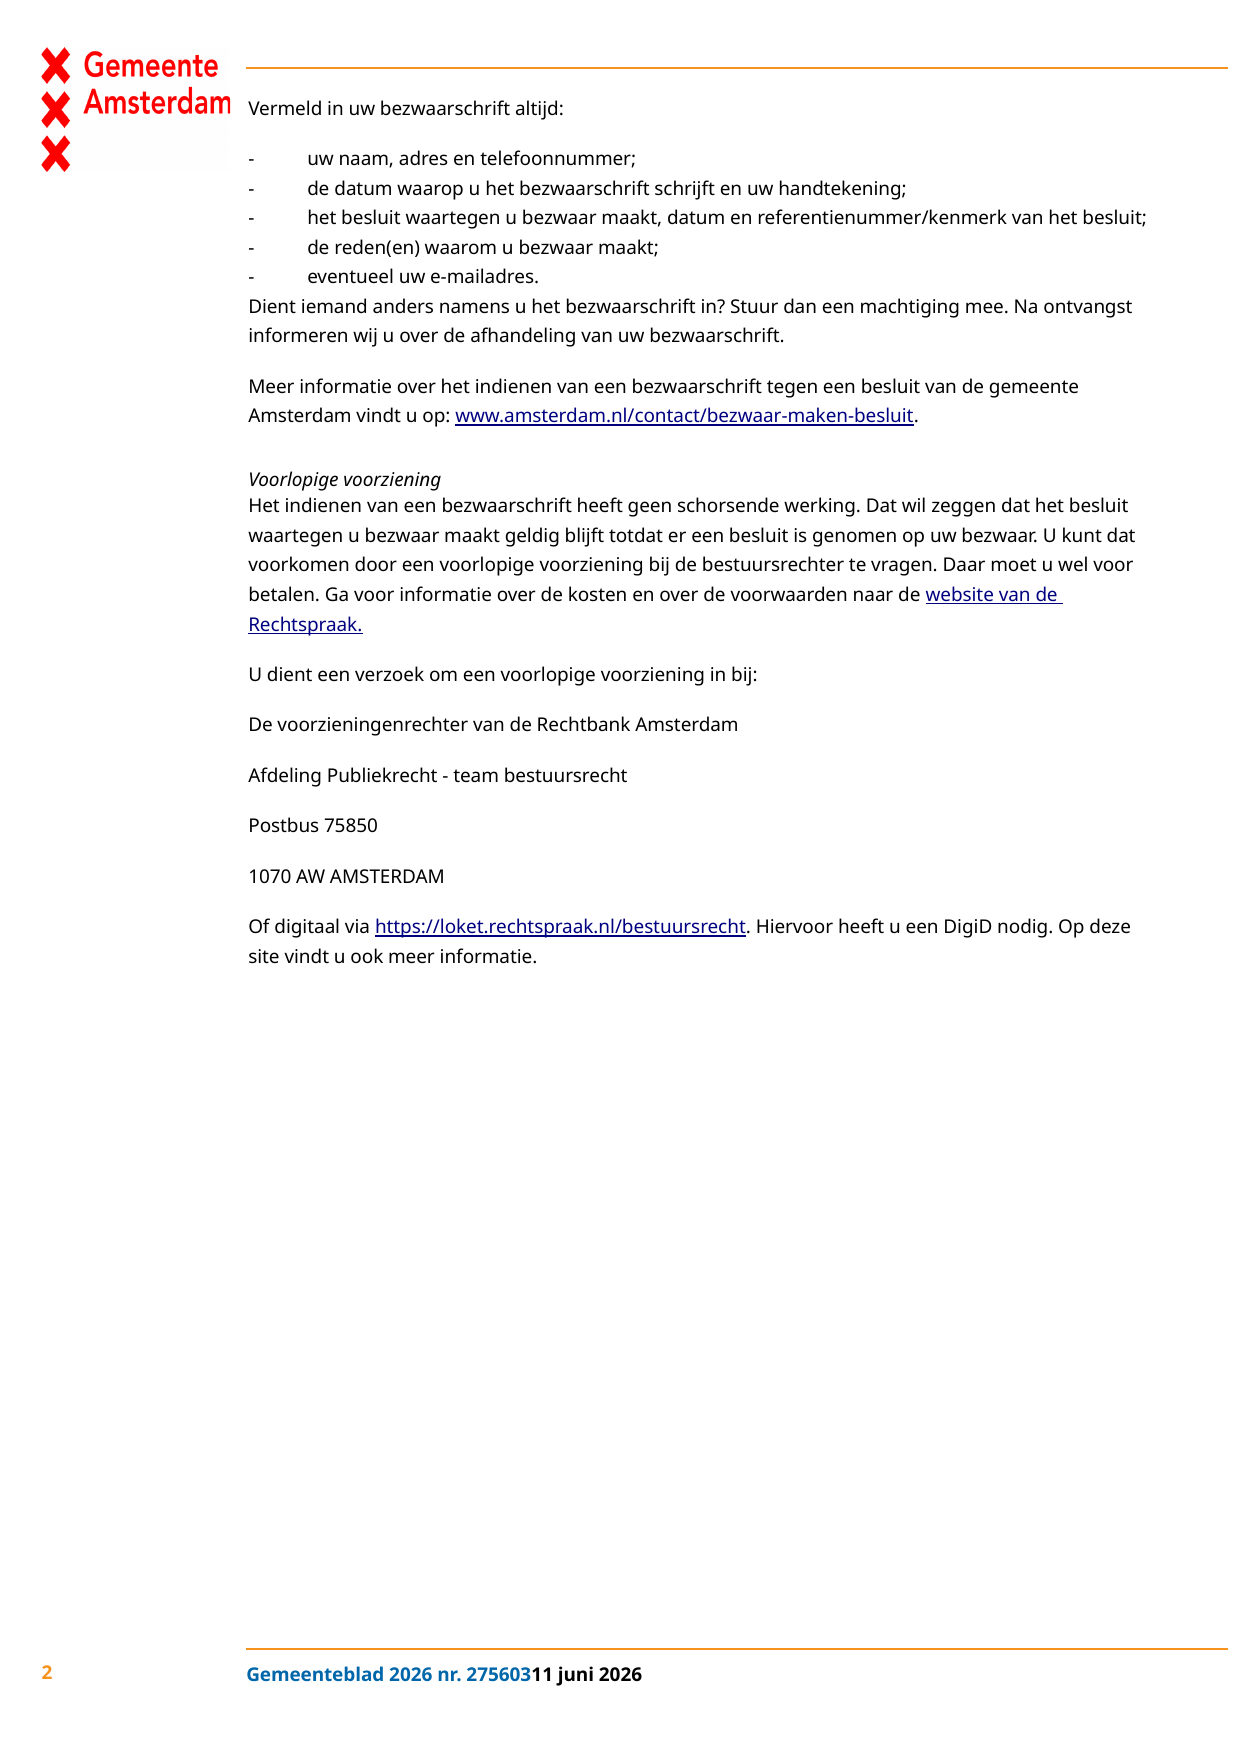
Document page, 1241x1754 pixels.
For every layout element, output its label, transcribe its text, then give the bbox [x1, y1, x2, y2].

text Vermeld in uw bezwaarschrift altijd: [248, 95, 1152, 121]
text De voorzieningenrechter van de Rechtbank Amsterdam [248, 712, 1152, 737]
picture [41, 47, 231, 172]
text Voorlopige voorziening [248, 467, 1152, 492]
text Afdeling Publiekrecht - team bestuursrecht [248, 762, 1152, 788]
list uw naam, adres en telefoonnummer; [248, 145, 1152, 171]
text U dient een verzoek om een voorlopige voorziening in bij: [248, 661, 1152, 687]
text Of digitaal via https://loket.rechtspraak.nl/bestuursrecht. Hiervoor heeft u een DigiD nodig. Op deze site vindt u ook meer informatie. [248, 913, 1152, 968]
text Meer informatie over het indienen van een bezwaarschrift tegen een besluit van de gemeente Amsterdam vindt u op: www.amsterdam.nl/contact/bezwaar-maken-besluit. [248, 373, 1152, 428]
text Postbus 75850 [248, 812, 1152, 838]
text 1070 AW AMSTERDAM [248, 863, 1152, 888]
list de datum waarop u het bezwaarschrift schrijft en uw handtekening; [248, 175, 1152, 201]
text Het indienen van een bezwaarschrift heeft geen schorsende werking. Dat wil zeggen dat het besluit waartegen u bezwaar maakt geldig blijft totdat er een besluit is genomen op uw bezwaar. U kunt dat voorkomen door een voorlopige voorziening bij de bestuursrechter te vragen. Daar moet u wel voor betalen. Ga voor informatie over de kosten en over de voorwaarden naar de website van de Rechtspraak. [248, 492, 1152, 636]
list de reden(en) waarom u bezwaar maakt; [248, 234, 1152, 260]
text Dient iemand anders namens u het bezwaarschrift in? Stuur dan een machtiging mee. Na ontvangst informeren wij u over de afhandeling van uw bezwaarschrift. [248, 293, 1152, 348]
list het besluit waartegen u bezwaar maakt, datum en referentienummer/kenmerk van het besluit; [248, 204, 1152, 230]
list eventueel uw e-mailadres. [248, 263, 1152, 289]
